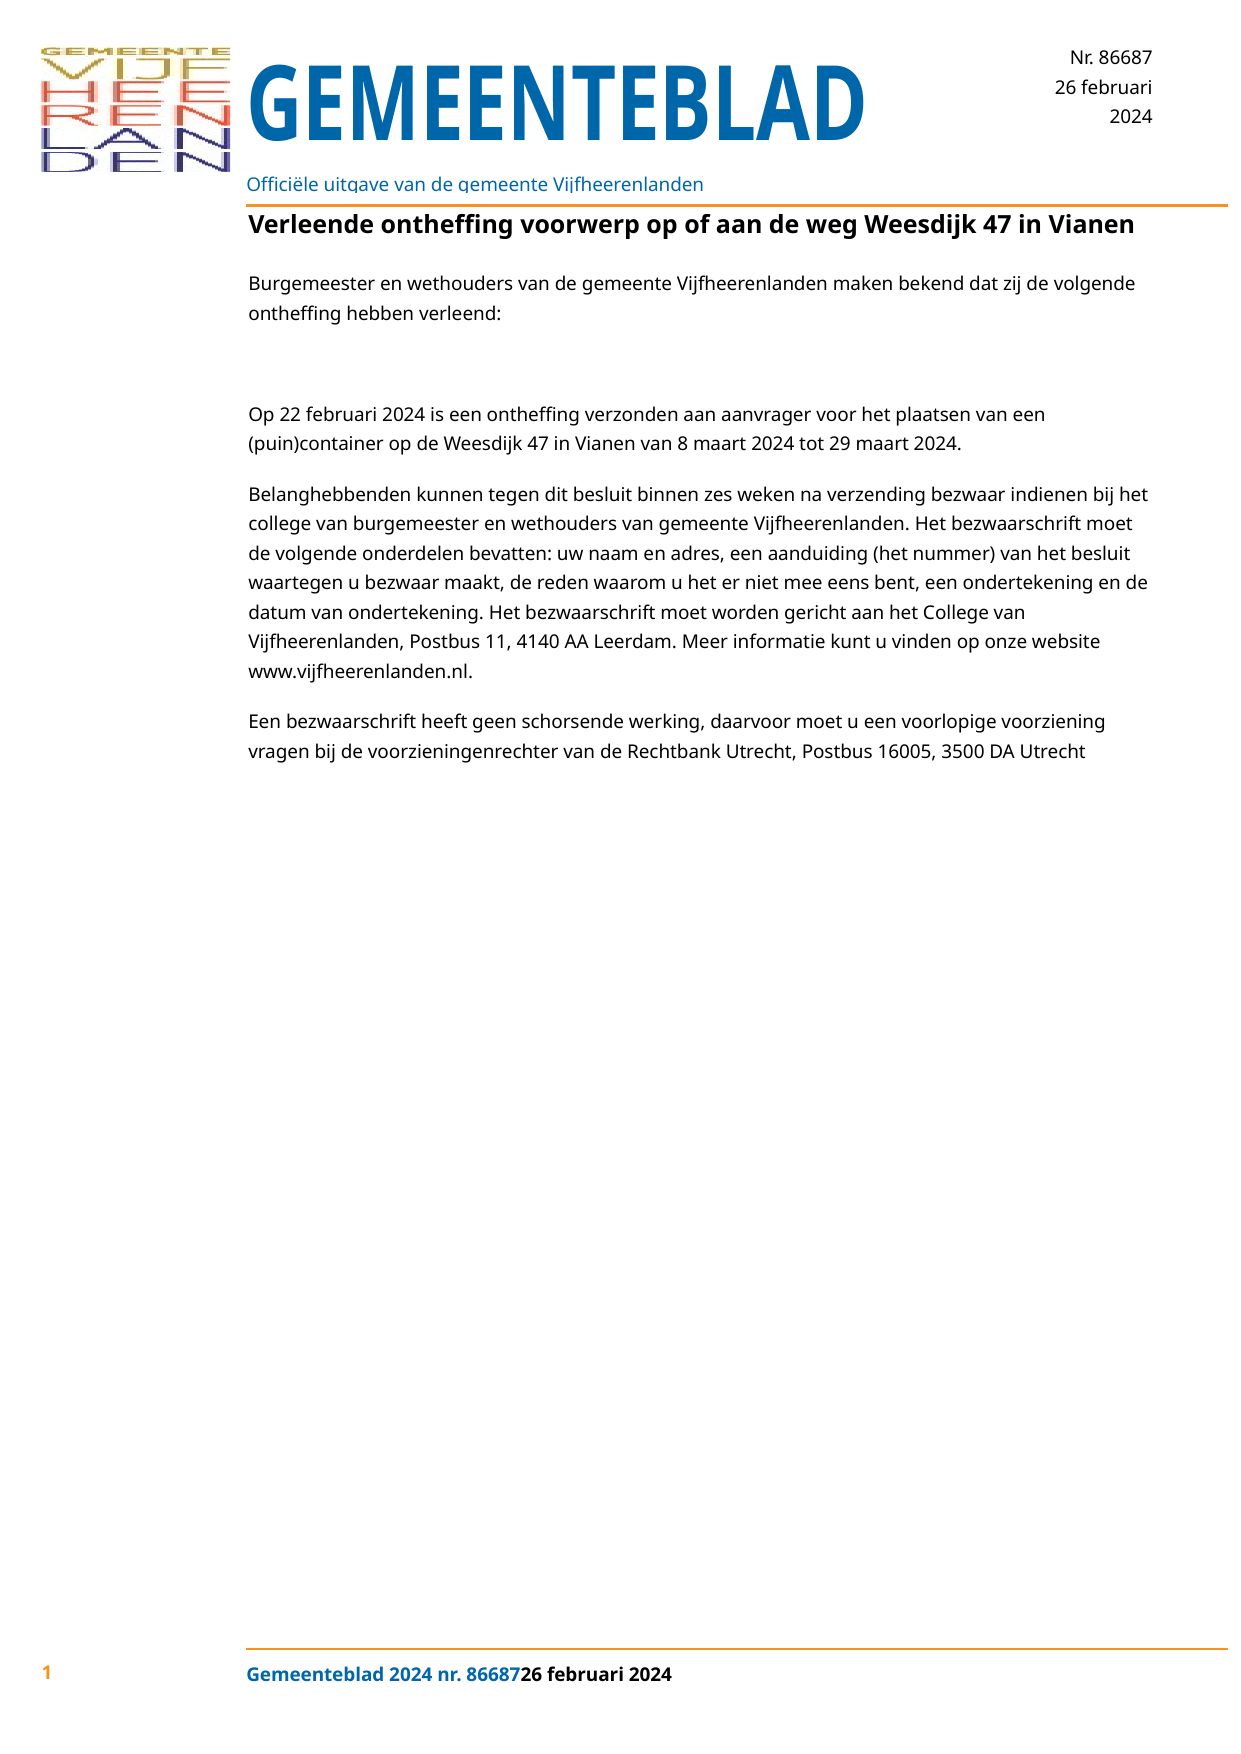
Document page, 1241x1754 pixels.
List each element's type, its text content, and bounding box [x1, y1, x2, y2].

text Burgemeester en wethouders van de gemeente Vijfheerenlanden maken bekend dat zij de volgende ontheffing hebben verleend: [248, 270, 1152, 326]
text Op 22 februari 2024 is een ontheffing verzonden aan aanvrager voor het plaatsen van een (puin)container op de Weesdijk 47 in Vianen van 8 maart 2024 tot 29 maart 2024. [248, 401, 1152, 456]
text Verleende ontheffing voorwerp op of aan de weg Weesdijk 47 in Vianen [248, 207, 1152, 241]
text Een bezwaarschrift heeft geen schorsende werking, daarvoor moet u een voorlopige voorziening vragen bij de voorzieningenrechter van de Rechtbank Utrecht, Postbus 16005, 3500 DA Utrecht [248, 709, 1152, 764]
picture [41, 47, 231, 172]
text Belanghebbenden kunnen tegen dit besluit binnen zes weken na verzending bezwaar indienen bij het college van burgemeester en wethouders van gemeente Vijfheerenlanden. Het bezwaarschrift moet de volgende onderdelen bevatten: uw naam en adres, een aanduiding (het nummer) van het besluit waartegen u bezwaar maakt, de reden waarom u het er niet mee eens bent, een ondertekening en de datum van ondertekening. Het bezwaarschrift moet worden gericht aan het College van Vijfheerenlanden, Postbus 11, 4140 AA Leerdam. Meer informatie kunt u vinden op onze website www.vijfheerenlanden.nl. [248, 481, 1152, 684]
